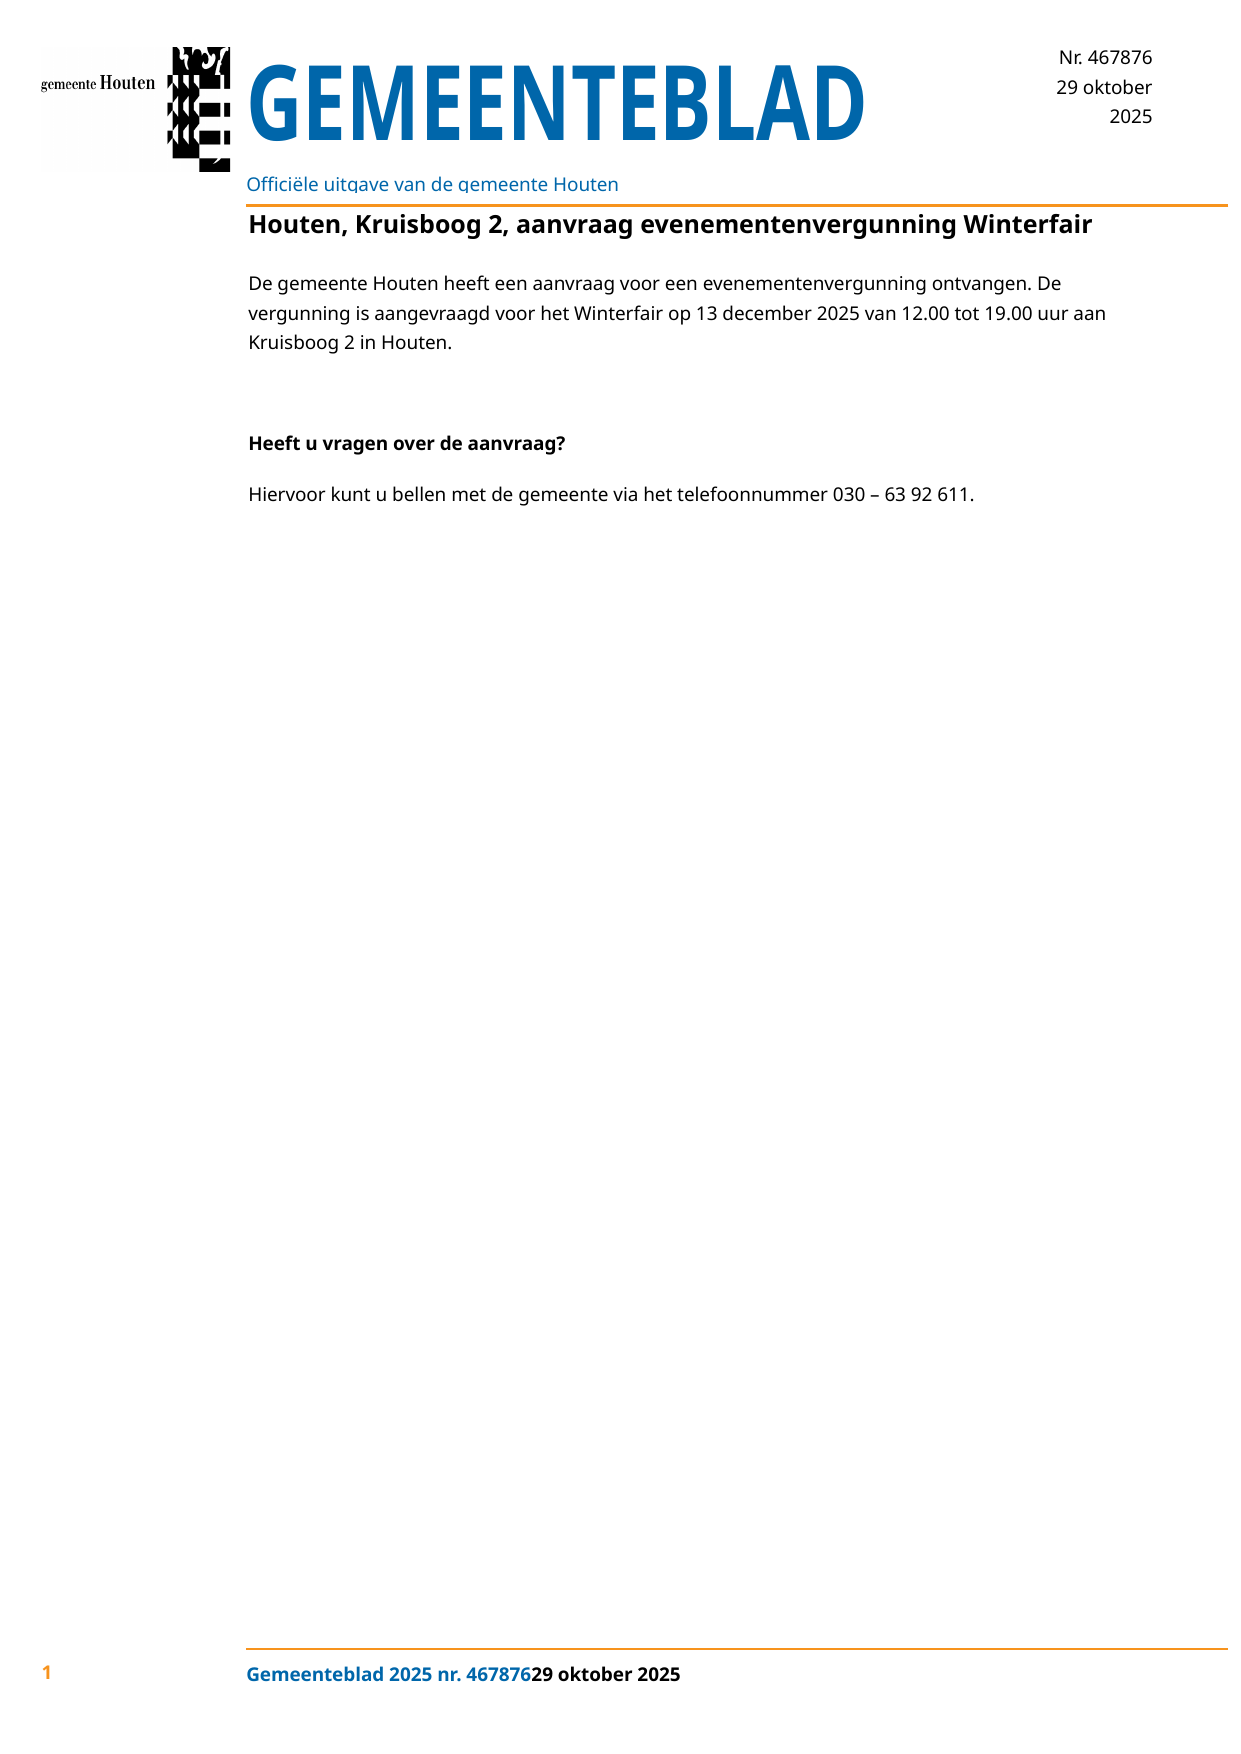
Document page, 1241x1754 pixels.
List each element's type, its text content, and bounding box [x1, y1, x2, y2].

picture [41, 47, 231, 172]
text De gemeente Houten heeft een aanvraag voor een evenementenvergunning ontvangen. De vergunning is aangevraagd voor het Winterfair op 13 december 2025 van 12.00 tot 19.00 uur aan Kruisboog 2 in Houten. [248, 270, 1152, 355]
text Houten, Kruisboog 2, aanvraag evenementenvergunning Winterfair [248, 207, 1152, 241]
text Heeft u vragen over de aanvraag? [248, 430, 1152, 456]
text Hiervoor kunt u bellen met de gemeente via het telefoonnummer 030 – 63 92 611. [248, 481, 1152, 506]
